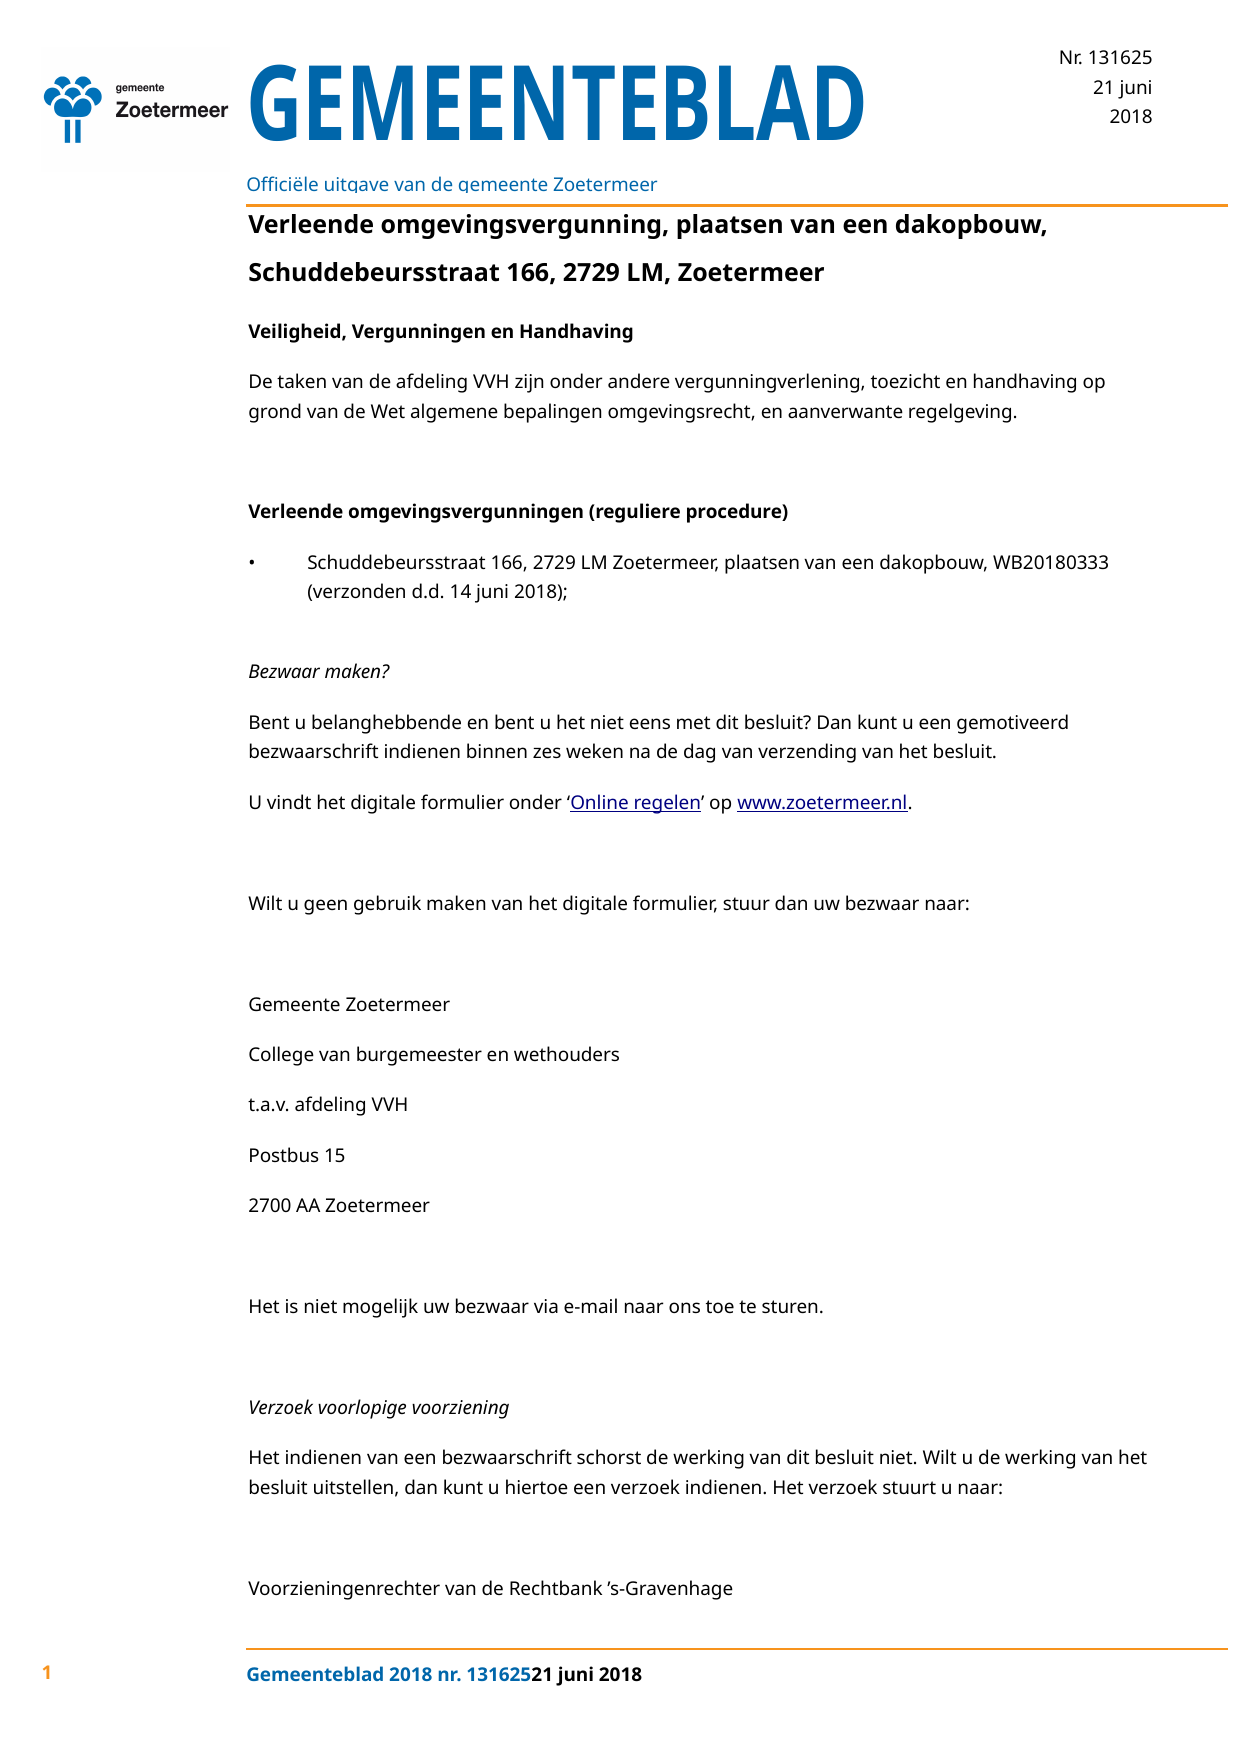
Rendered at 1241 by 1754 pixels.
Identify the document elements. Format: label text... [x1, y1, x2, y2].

text Wilt u geen gebruik maken van het digitale formulier, stuur dan uw bezwaar naar: [248, 890, 1152, 916]
text Bezwaar maken? [248, 659, 1152, 684]
text Het indienen van een bezwaarschrift schorst de werking van dit besluit niet. Wilt u de werking van het besluit uitstellen, dan kunt u hiertoe een verzoek indienen. Het verzoek stuurt u naar: [248, 1444, 1152, 1500]
text U vindt het digitale formulier onder ‘Online regelen’ op www.zoetermeer.nl. [248, 789, 1152, 815]
text Postbus 15 [248, 1142, 1152, 1168]
text College van burgemeester en wethouders [248, 1041, 1152, 1067]
text Gemeente Zoetermeer [248, 991, 1152, 1017]
text t.a.v. afdeling VVH [248, 1092, 1152, 1117]
text Verleende omgevingsvergunning, plaatsen van een dakopbouw, Schuddebeursstraat 166, 2729 LM, Zoetermeer [248, 207, 1152, 288]
text Verleende omgevingsvergunningen (reguliere procedure) [248, 499, 1152, 524]
text Het is niet mogelijk uw bezwaar via e-mail naar ons toe te sturen. [248, 1293, 1152, 1319]
text Verzoek voorlopige voorziening [248, 1394, 1152, 1420]
text Bent u belanghebbende en bent u het niet eens met dit besluit? Dan kunt u een gemotiveerd bezwaarschrift indienen binnen zes weken na de dag van verzending van het besluit. [248, 709, 1152, 764]
text 2700 AA Zoetermeer [248, 1192, 1152, 1218]
text Voorzieningenrechter van de Rechtbank ’s-Gravenhage [248, 1575, 1152, 1601]
text De taken van de afdeling VVH zijn onder andere vergunningverlening, toezicht en handhaving op grond van de Wet algemene bepalingen omgevingsrecht, en aanverwante regelgeving. [248, 368, 1152, 424]
text Veiligheid, Vergunningen en Handhaving [248, 318, 1152, 344]
picture [41, 47, 231, 172]
list Schuddebeursstraat 166, 2729 LM Zoetermeer, plaatsen van een dakopbouw, WB20180333 (verzonden d.d. 14 juni 2018); [248, 549, 1152, 604]
